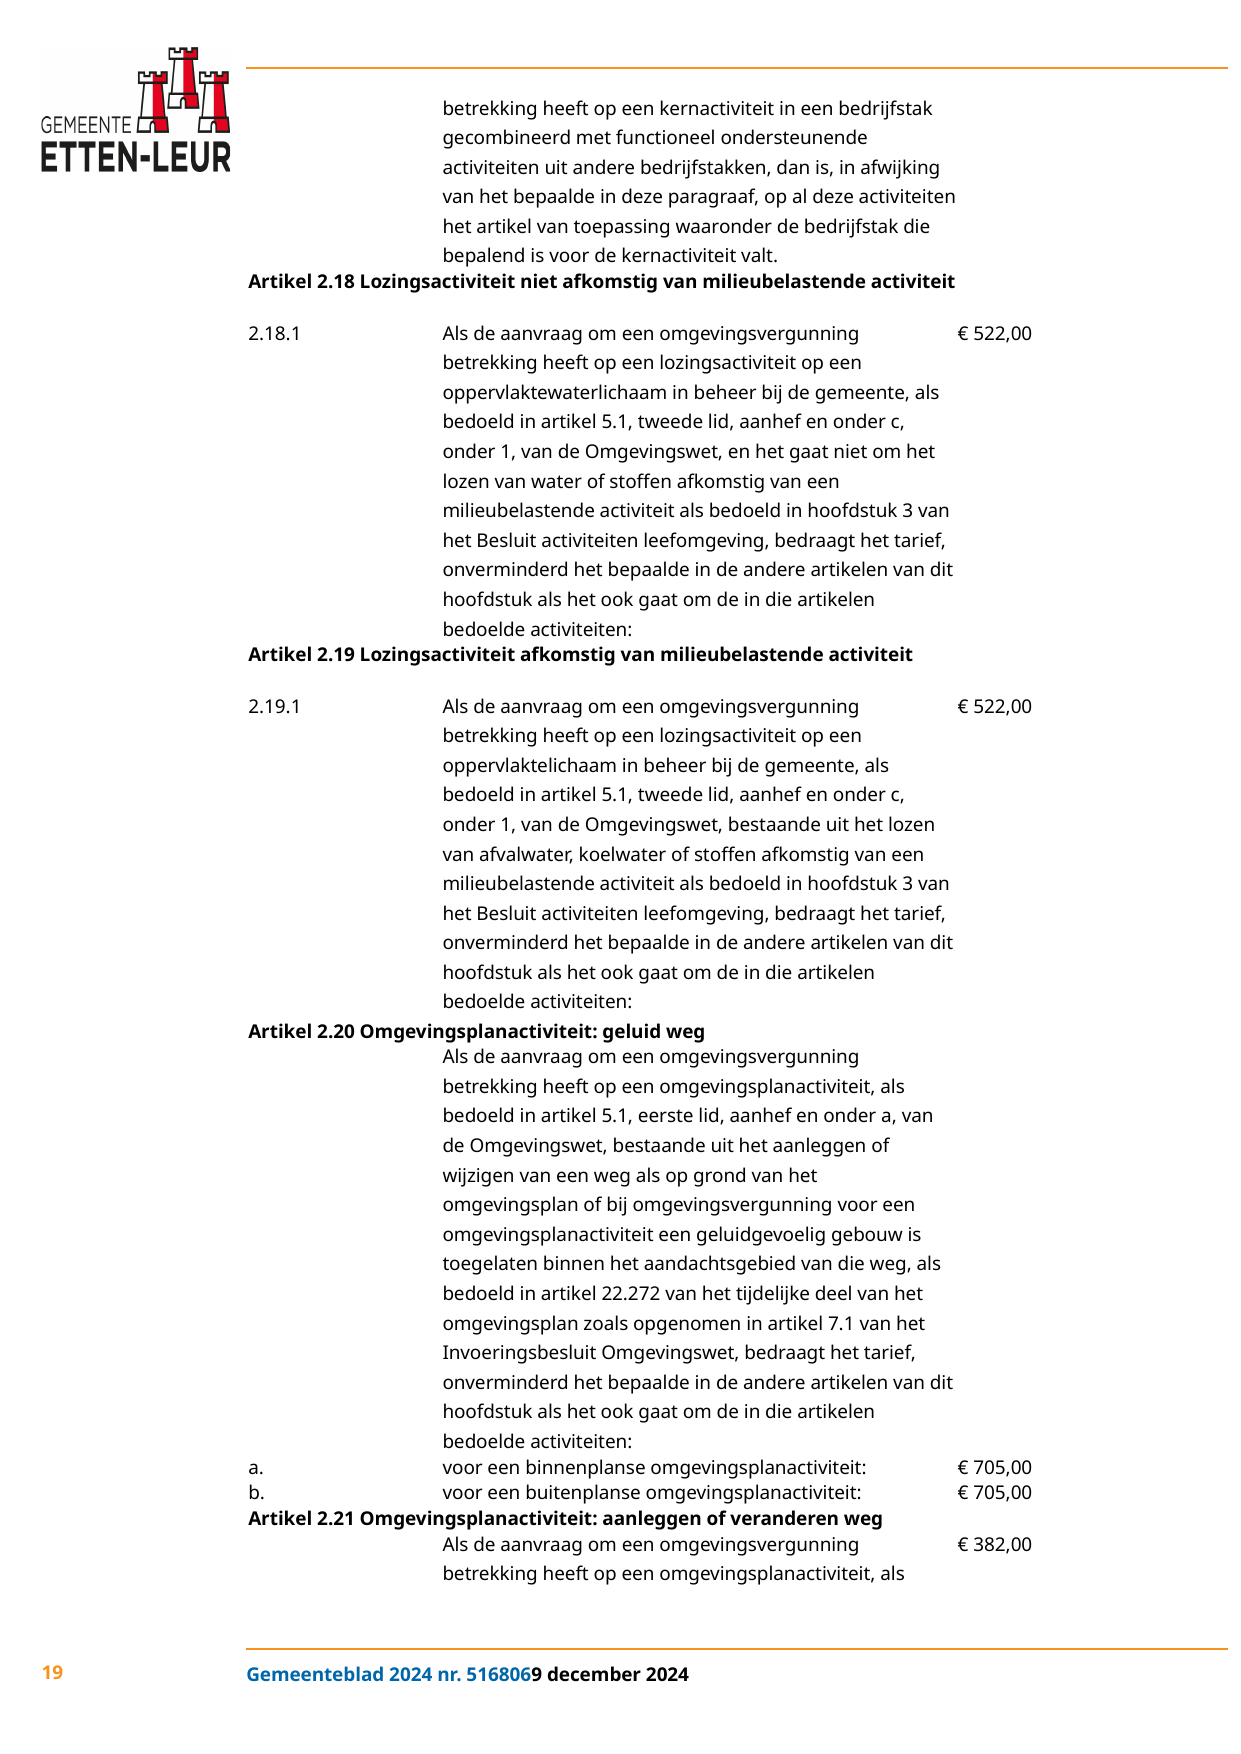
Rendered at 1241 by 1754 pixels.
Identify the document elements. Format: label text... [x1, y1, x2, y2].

table_cell voor een binnenplanse omgevingsplanactiviteit: [442, 1454, 957, 1479]
table_cell € 705,00 [958, 1480, 1152, 1505]
table_cell Artikel 2.19 Lozingsactiviteit afkomstig van milieubelastende activiteit [248, 641, 1152, 667]
table_cell Artikel 2.18 Lozingsactiviteit niet afkomstig van milieubelastende activiteit [248, 269, 1152, 294]
table_cell € 522,00 [958, 320, 1152, 641]
table_cell a. [248, 1454, 442, 1479]
table_cell [958, 294, 1152, 320]
table_cell [248, 667, 442, 693]
table_cell [958, 667, 1152, 693]
table_cell voor een buitenplanse omgevingsplanactiviteit: [442, 1480, 957, 1505]
table_cell Als de aanvraag om een omgevingsvergunning betrekking heeft op een lozingsactiviteit op een oppervlaktelichaam in beheer bij de gemeente, als bedoeld in artikel 5.1, tweede lid, aanhef en onder c, onder 1, van de Omgevingswet, bestaande uit het lozen van afvalwater, koelwater of stoffen afkomstig van een milieubelastende activiteit als bedoeld in hoofdstuk 3 van het Besluit activiteiten leefomgeving, bedraagt het tarief, onverminderd het bepaalde in de andere artikelen van dit hoofdstuk als het ook gaat om de in die artikelen bedoelde activiteiten: [442, 693, 957, 1014]
table_header Artikel 2.20 Omgevingsplanactiviteit: geluid weg [248, 1018, 1152, 1043]
table_cell [442, 294, 957, 320]
table_cell Als de aanvraag om een omgevingsvergunning betrekking heeft op een omgevingsplanactiviteit, als [442, 1531, 957, 1586]
table_cell 2.19.1 [248, 693, 442, 1014]
table_cell [248, 95, 442, 268]
table_cell [958, 1044, 1152, 1454]
table_cell b. [248, 1480, 442, 1505]
table_cell [248, 294, 442, 320]
table_cell betrekking heeft op een kernactiviteit in een bedrijfstak gecombineerd met functioneel ondersteunende activiteiten uit andere bedrijfstakken, dan is, in afwijking van het bepaalde in deze paragraaf, op al deze activiteiten het artikel van toepassing waaronder de bedrijfstak die bepalend is voor de kernactiviteit valt. [442, 95, 957, 268]
table_cell 2.18.1 [248, 320, 442, 641]
table_cell Als de aanvraag om een omgevingsvergunning betrekking heeft op een lozingsactiviteit op een oppervlaktewaterlichaam in beheer bij de gemeente, als bedoeld in artikel 5.1, tweede lid, aanhef en onder c, onder 1, van de Omgevingswet, en het gaat niet om het lozen van water of stoffen afkomstig van een milieubelastende activiteit als bedoeld in hoofdstuk 3 van het Besluit activiteiten leefomgeving, bedraagt het tarief, onverminderd het bepaalde in de andere artikelen van dit hoofdstuk als het ook gaat om de in die artikelen bedoelde activiteiten: [442, 320, 957, 641]
table_cell [442, 667, 957, 693]
table_cell Als de aanvraag om een omgevingsvergunning betrekking heeft op een omgevingsplanactiviteit, als bedoeld in artikel 5.1, eerste lid, aanhef en onder a, van de Omgevingswet, bestaande uit het aanleggen of wijzigen van een weg als op grond van het omgevingsplan of bij omgevingsvergunning voor een omgevingsplanactiviteit een geluidgevoelig gebouw is toegelaten binnen het aandachtsgebied van die weg, als bedoeld in artikel 22.272 van het tijdelijke deel van het omgevingsplan zoals opgenomen in artikel 7.1 van het Invoeringsbesluit Omgevingswet, bedraagt het tarief, onverminderd het bepaalde in de andere artikelen van dit hoofdstuk als het ook gaat om de in die artikelen bedoelde activiteiten: [442, 1044, 957, 1454]
table_cell € 382,00 [958, 1531, 1152, 1586]
table_cell Artikel 2.21 Omgevingsplanactiviteit: aanleggen of veranderen weg [248, 1505, 1152, 1531]
table_cell [248, 1044, 442, 1454]
table_cell [958, 95, 1152, 268]
table_cell € 522,00 [958, 693, 1152, 1014]
table_cell € 705,00 [958, 1454, 1152, 1479]
table_cell [248, 1531, 442, 1586]
picture [41, 47, 231, 172]
